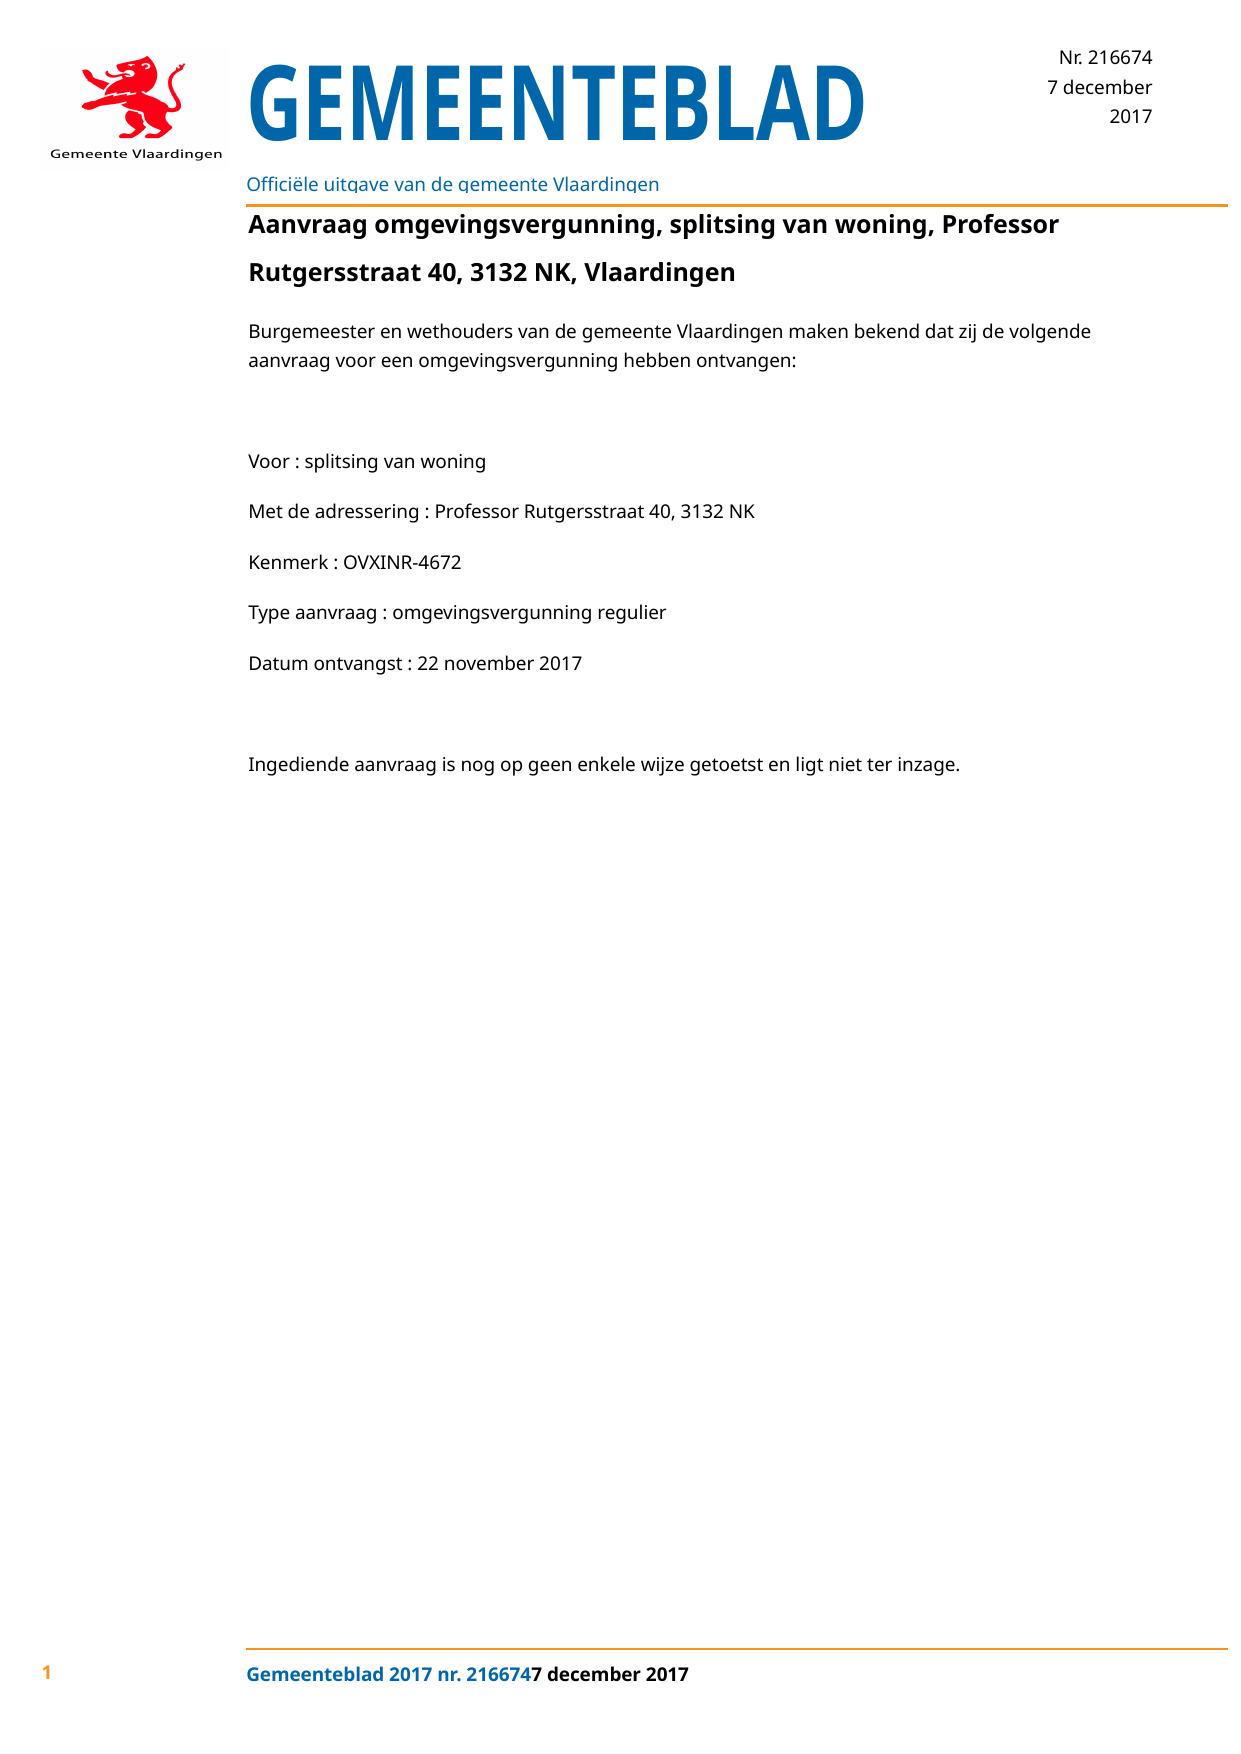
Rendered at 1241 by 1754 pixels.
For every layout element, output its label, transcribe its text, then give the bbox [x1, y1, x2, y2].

text Kenmerk : OVXINR-4672 [248, 549, 1152, 575]
text Ingediende aanvraag is nog op geen enkele wijze getoetst en ligt niet ter inzage. [248, 751, 1152, 777]
text Voor : splitsing van woning [248, 448, 1152, 474]
text Datum ontvangst : 22 november 2017 [248, 650, 1152, 676]
text Type aanvraag : omgevingsvergunning regulier [248, 599, 1152, 625]
text Burgemeester en wethouders van de gemeente Vlaardingen maken bekend dat zij de volgende aanvraag voor een omgevingsvergunning hebben ontvangen: [248, 318, 1152, 373]
text Met de adressering : Professor Rutgersstraat 40, 3132 NK [248, 499, 1152, 524]
picture [41, 47, 231, 172]
text Aanvraag omgevingsvergunning, splitsing van woning, Professor Rutgersstraat 40, 3132 NK, Vlaardingen [248, 207, 1152, 288]
